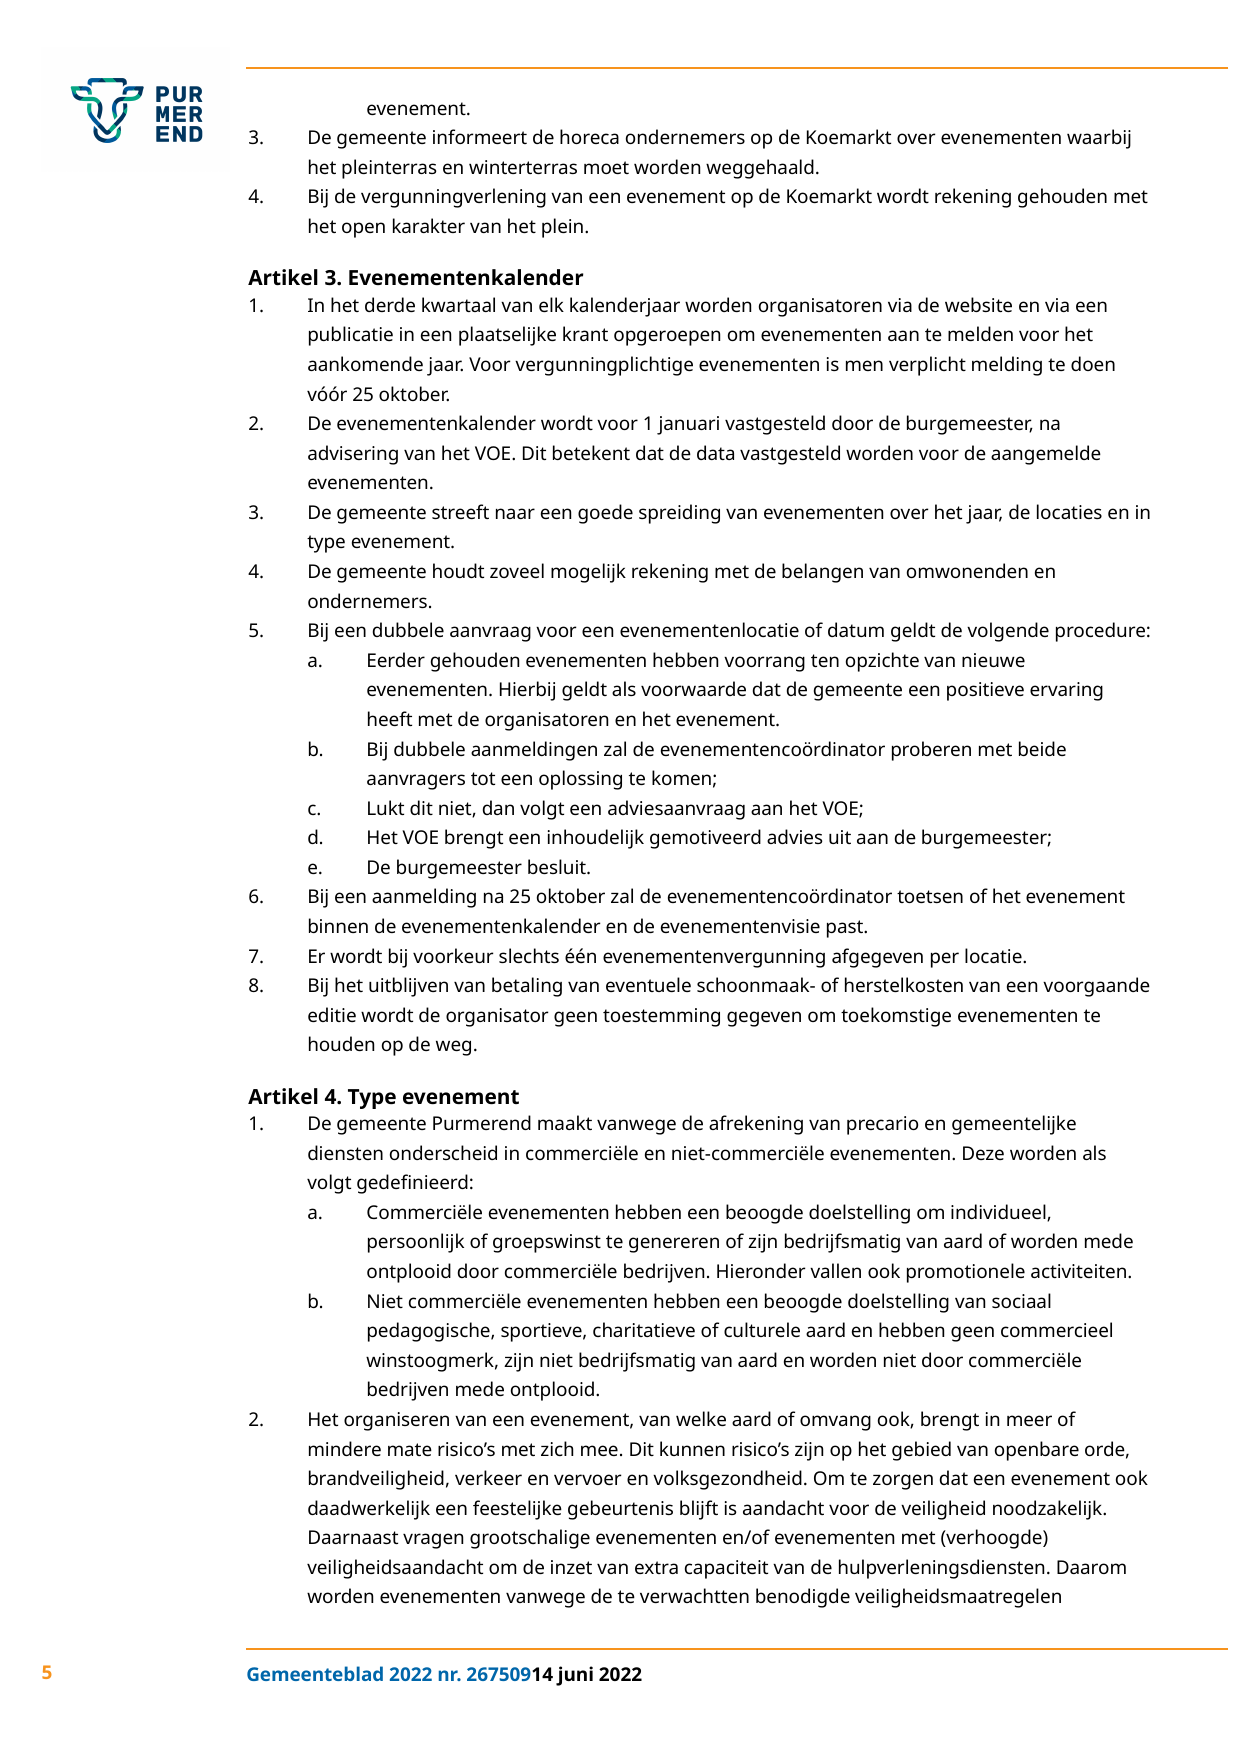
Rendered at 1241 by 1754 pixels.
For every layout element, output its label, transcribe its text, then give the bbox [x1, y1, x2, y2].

list Bij het uitblijven van betaling van eventuele schoonmaak- of herstelkosten van een voorgaande editie wordt de organisator geen toestemming gegeven om toekomstige evenementen te houden op de weg. [248, 972, 1152, 1057]
list evenement. [307, 95, 1152, 121]
list Niet commerciële evenementen hebben een beoogde doelstelling van sociaal pedagogische, sportieve, charitatieve of culturele aard en hebben geen commercieel winstoogmerk, zijn niet bedrijfsmatig van aard en worden niet door commerciële bedrijven mede ontplooid. [307, 1288, 1152, 1402]
list De gemeente streeft naar een goede spreiding van evenementen over het jaar, de locaties en in type evenement. [248, 499, 1152, 554]
list Lukt dit niet, dan volgt een adviesaanvraag aan het VOE; [307, 795, 1152, 821]
list De evenementenkalender wordt voor 1 januari vastgesteld door de burgemeester, na advisering van het VOE. Dit betekent dat de data vastgesteld worden voor de aangemelde evenementen. [248, 410, 1152, 495]
picture [41, 47, 231, 172]
list De gemeente Purmerend maakt vanwege de afrekening van precario en gemeentelijke diensten onderscheid in commerciële en niet-commerciële evenementen. Deze worden als volgt gedefinieerd: [248, 1110, 1152, 1195]
text Artikel 3. Evenementenkalender [248, 263, 1152, 292]
list Daarnaast vragen grootschalige evenementen en/of evenementen met (verhoogde) veiligheidsaandacht om de inzet van extra capaciteit van de hulpverleningsdiensten. Daarom worden evenementen vanwege de te verwachtten benodigde veiligheidsmaatregelen [248, 1524, 1152, 1609]
list De burgemeester besluit. [307, 854, 1152, 880]
list Bij dubbele aanmeldingen zal de evenementencoördinator proberen met beide aanvragers tot een oplossing te komen; [307, 736, 1152, 791]
list Bij de vergunningverlening van een evenement op de Koemarkt wordt rekening gehouden met het open karakter van het plein. [248, 183, 1152, 239]
list Bij een dubbele aanvraag voor een evenementenlocatie of datum geldt de volgende procedure: [248, 617, 1152, 643]
list Het VOE brengt een inhoudelijk gemotiveerd advies uit aan de burgemeester; [307, 824, 1152, 850]
list Het organiseren van een evenement, van welke aard of omvang ook, brengt in meer of mindere mate risico’s met zich mee. Dit kunnen risico’s zijn op het gebied van openbare orde, brandveiligheid, verkeer en vervoer en volksgezondheid. Om te zorgen dat een evenement ook daadwerkelijk een feestelijke gebeurtenis blijft is aandacht voor de veiligheid noodzakelijk. [248, 1406, 1152, 1521]
list Commerciële evenementen hebben een beoogde doelstelling om individueel, persoonlijk of groepswinst te genereren of zijn bedrijfsmatig van aard of worden mede ontplooid door commerciële bedrijven. Hieronder vallen ook promotionele activiteiten. [307, 1199, 1152, 1284]
text Artikel 4. Type evenement [248, 1082, 1152, 1110]
list Eerder gehouden evenementen hebben voorrang ten opzichte van nieuwe evenementen. Hierbij geldt als voorwaarde dat de gemeente een positieve ervaring heeft met de organisatoren en het evenement. [307, 647, 1152, 732]
list Bij een aanmelding na 25 oktober zal de evenementencoördinator toetsen of het evenement binnen de evenementenkalender en de evenementenvisie past. [248, 884, 1152, 939]
list In het derde kwartaal van elk kalenderjaar worden organisatoren via de website en via een publicatie in een plaatselijke krant opgeroepen om evenementen aan te melden voor het aankomende jaar. Voor vergunningplichtige evenementen is men verplicht melding te doen vóór 25 oktober. [248, 292, 1152, 406]
list Er wordt bij voorkeur slechts één evenementenvergunning afgegeven per locatie. [248, 943, 1152, 968]
list De gemeente informeert de horeca ondernemers op de Koemarkt over evenementen waarbij het pleinterras en winterterras moet worden weggehaald. [248, 124, 1152, 180]
list De gemeente houdt zoveel mogelijk rekening met de belangen van omwonenden en ondernemers. [248, 558, 1152, 613]
